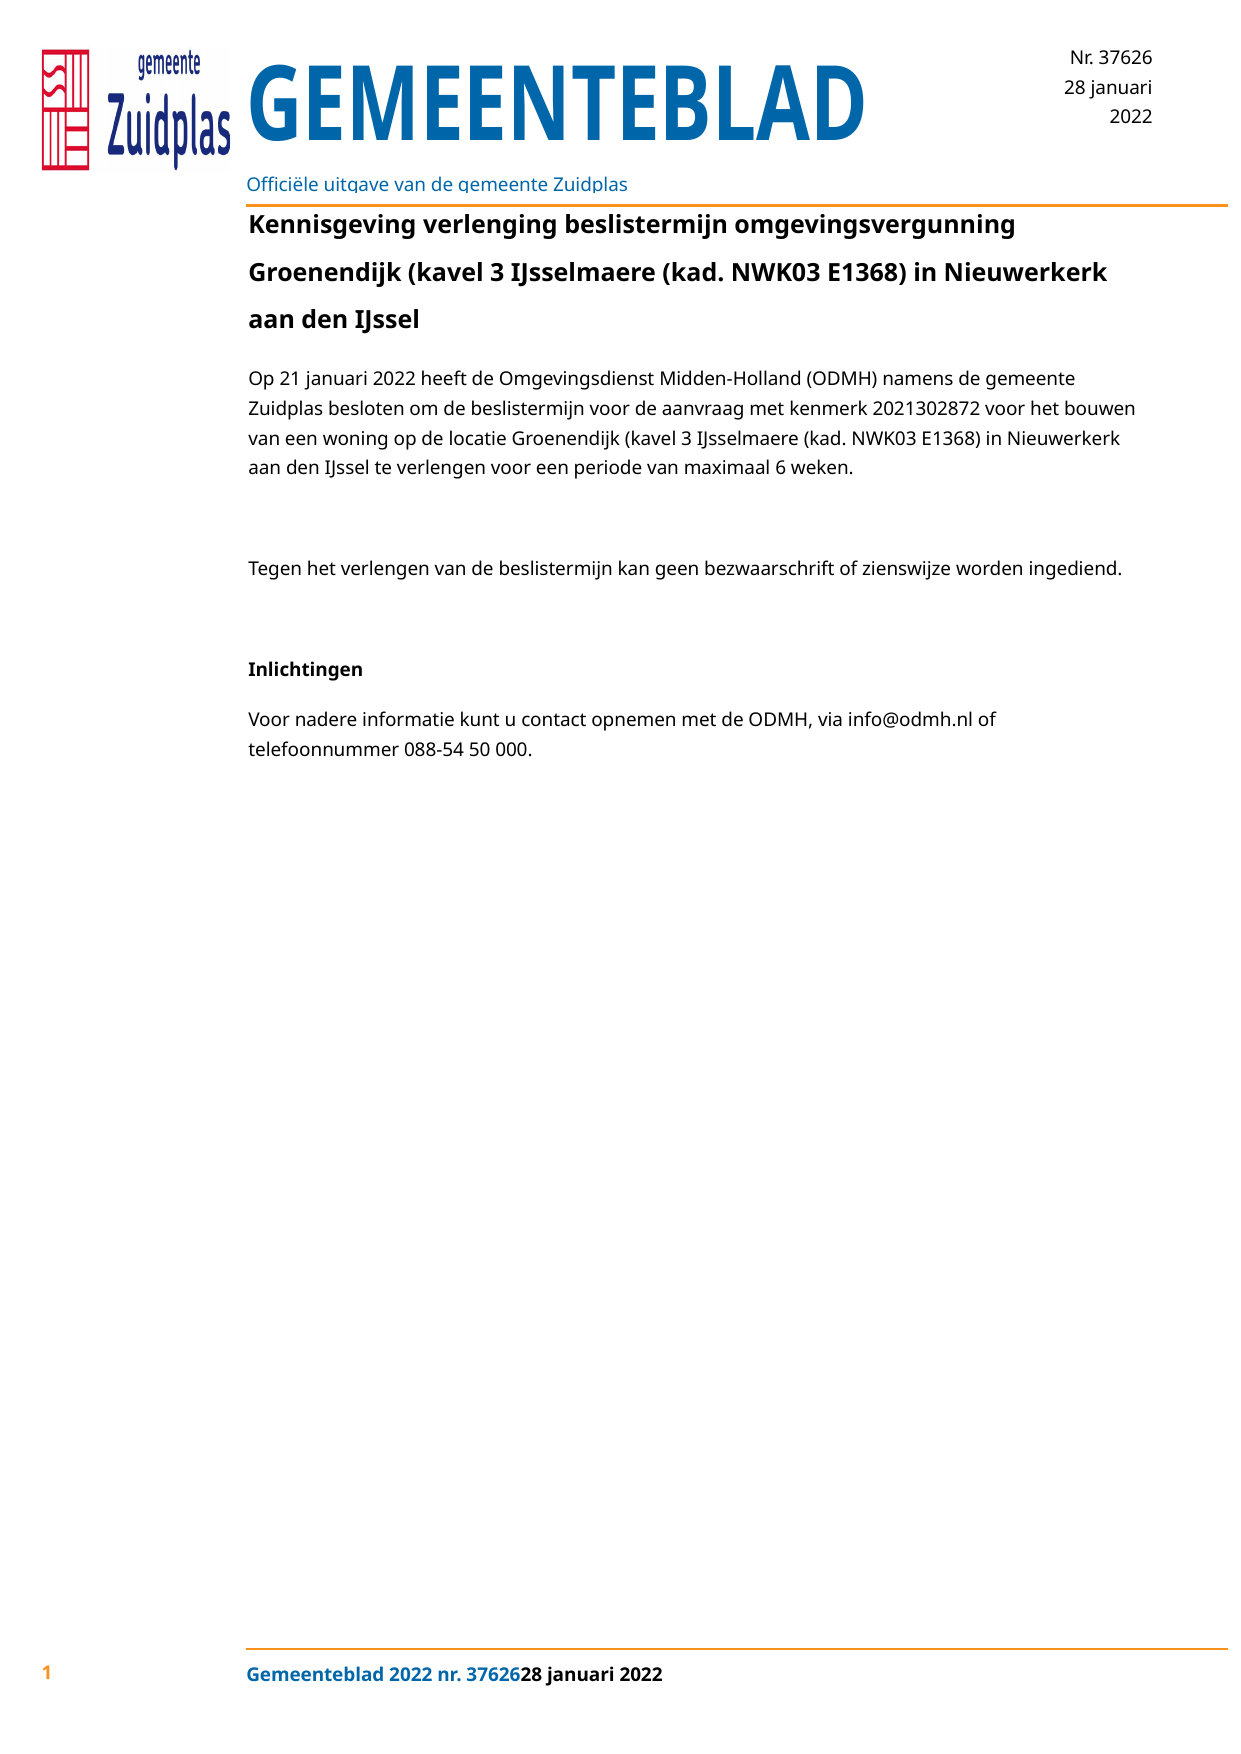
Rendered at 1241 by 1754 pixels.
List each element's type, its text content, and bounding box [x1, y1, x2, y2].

picture [41, 47, 231, 172]
text Inlichtingen [248, 656, 1152, 682]
text Tegen het verlengen van de beslistermijn kan geen bezwaarschrift of zienswijze worden ingediend. [248, 555, 1152, 581]
text Voor nadere informatie kunt u contact opnemen met de ODMH, via info@odmh.nl of telefoonnummer 088-54 50 000. [248, 706, 1152, 762]
text Kennisgeving verlenging beslistermijn omgevingsvergunning Groenendijk (kavel 3 IJsselmaere (kad. NWK03 E1368) in Nieuwerkerk aan den IJssel [248, 207, 1152, 336]
text Op 21 januari 2022 heeft de Omgevingsdienst Midden-Holland (ODMH) namens de gemeente Zuidplas besloten om de beslistermijn voor de aanvraag met kenmerk 2021302872 voor het bouwen van een woning op de locatie Groenendijk (kavel 3 IJsselmaere (kad. NWK03 E1368) in Nieuwerkerk aan den IJssel te verlengen voor een periode van maximaal 6 weken. [248, 366, 1152, 480]
